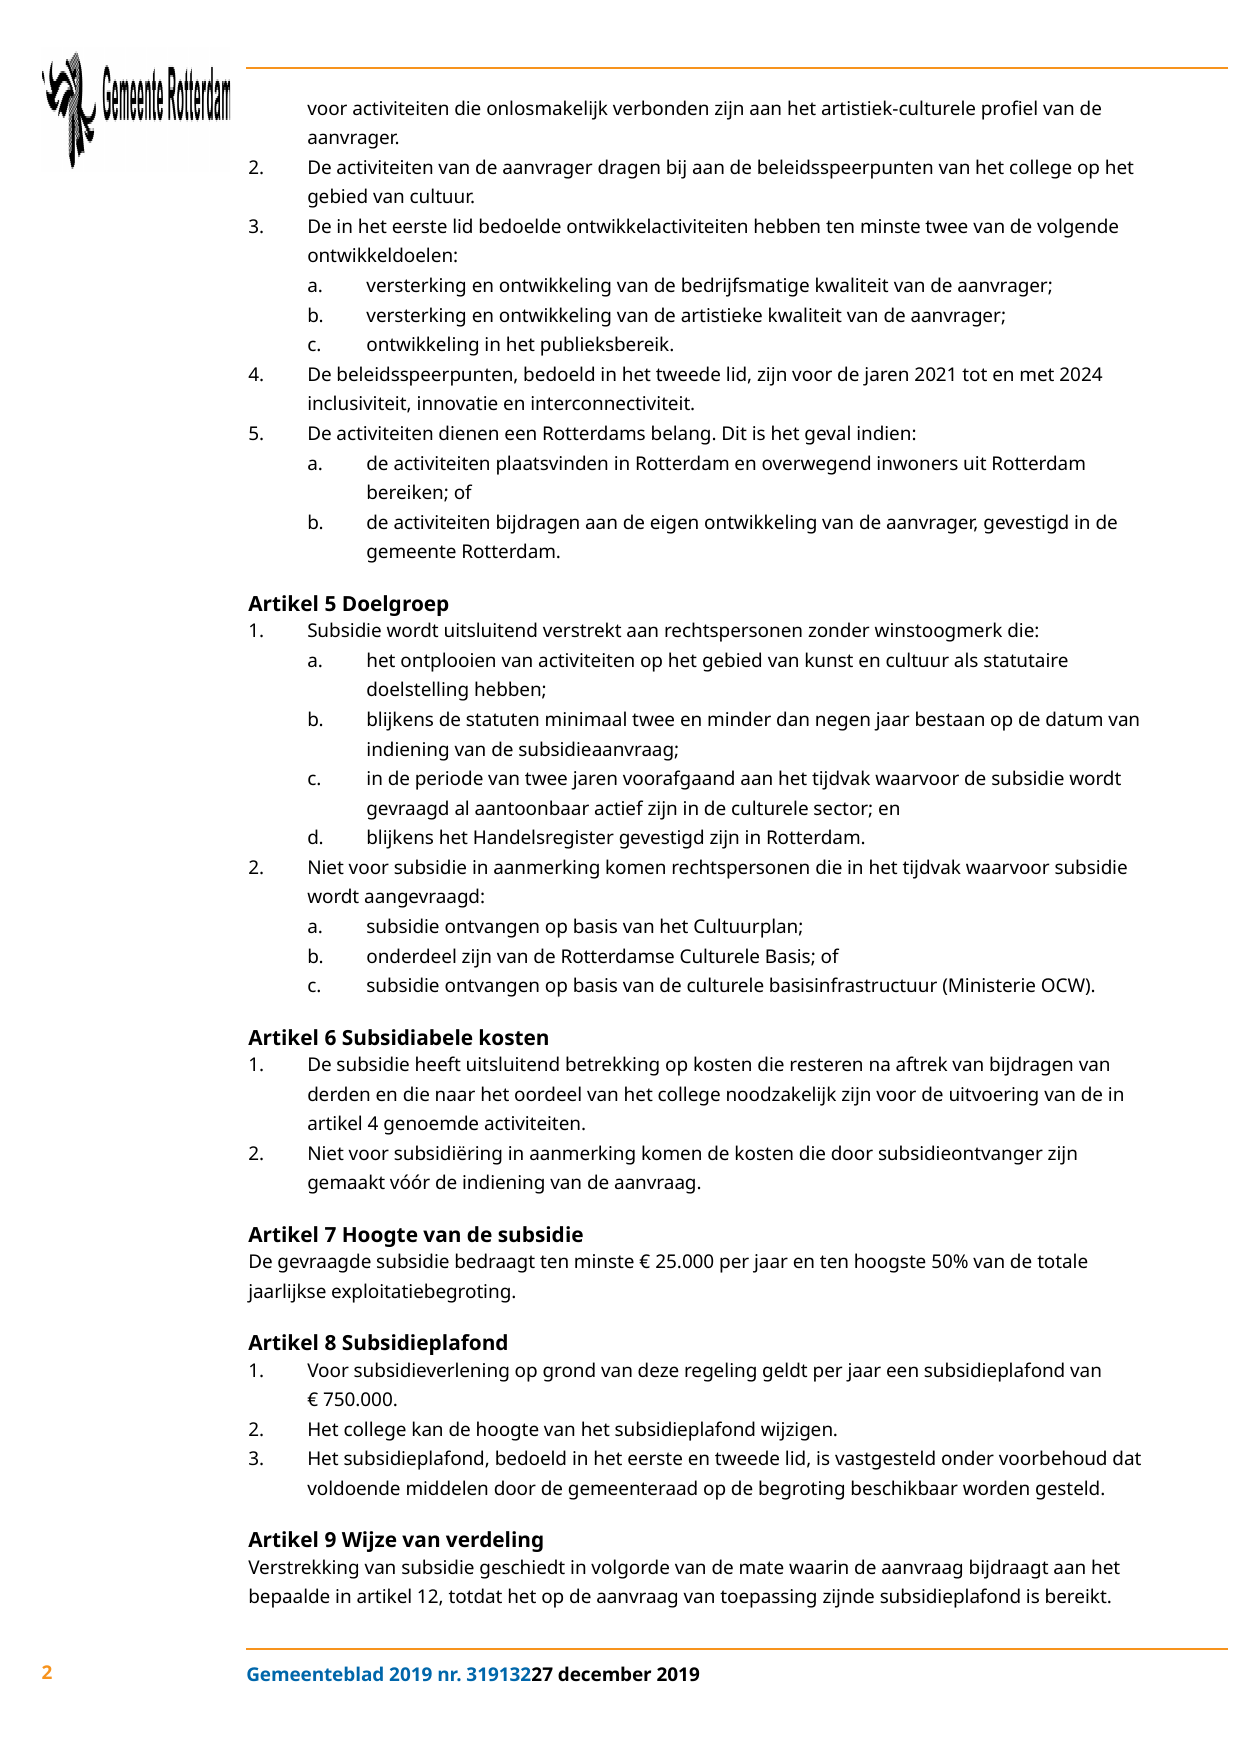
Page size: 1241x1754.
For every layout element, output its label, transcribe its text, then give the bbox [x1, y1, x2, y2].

list De beleidsspeerpunten, bedoeld in het tweede lid, zijn voor de jaren 2021 tot en met 2024 inclusiviteit, innovatie en interconnectiviteit. [248, 361, 1152, 416]
list De subsidie heeft uitsluitend betrekking op kosten die resteren na aftrek van bijdragen van derden en die naar het oordeel van het college noodzakelijk zijn voor de uitvoering van de in artikel 4 genoemde activiteiten. [248, 1051, 1152, 1136]
list Het subsidieplafond, bedoeld in het eerste en tweede lid, is vastgesteld onder voorbehoud dat voldoende middelen door de gemeenteraad op de begroting beschikbaar worden gesteld. [248, 1446, 1152, 1501]
list de activiteiten plaatsvinden in Rotterdam en overwegend inwoners uit Rotterdam bereiken; of [307, 450, 1152, 505]
list Niet voor subsidie in aanmerking komen rechtspersonen die in het tijdvak waarvoor subsidie wordt aangevraagd: [248, 854, 1152, 909]
text Artikel 8 Subsidieplafond [248, 1328, 1152, 1357]
text Artikel 6 Subsidiabele kosten [248, 1023, 1152, 1051]
list De activiteiten van de aanvrager dragen bij aan de beleidsspeerpunten van het college op het gebied van cultuur. [248, 154, 1152, 209]
list versterking en ontwikkeling van de bedrijfsmatige kwaliteit van de aanvrager; [307, 272, 1152, 298]
text Artikel 9 Wijze van verdeling [248, 1526, 1152, 1554]
list blijkens de statuten minimaal twee en minder dan negen jaar bestaan op de datum van indiening van de subsidieaanvraag; [307, 706, 1152, 761]
list De in het eerste lid bedoelde ontwikkelactiviteiten hebben ten minste twee van de volgende ontwikkeldoelen: [248, 213, 1152, 268]
text Verstrekking van subsidie geschiedt in volgorde van de mate waarin de aanvraag bijdraagt aan het bepaalde in artikel 12, totdat het op de aanvraag van toepassing zijnde subsidieplafond is bereikt. [248, 1554, 1152, 1609]
list Subsidie wordt uitsluitend verstrekt aan rechtspersonen zonder winstoogmerk die: [248, 617, 1152, 643]
list ontwikkeling in het publieksbereik. [307, 331, 1152, 357]
list onderdeel zijn van de Rotterdamse Culturele Basis; of [307, 943, 1152, 968]
text Artikel 5 Doelgroep [248, 589, 1152, 617]
list subsidie ontvangen op basis van het Cultuurplan; [307, 913, 1152, 939]
list in de periode van twee jaren voorafgaand aan het tijdvak waarvoor de subsidie wordt gevraagd al aantoonbaar actief zijn in de culturele sector; en [307, 765, 1152, 821]
list het ontplooien van activiteiten op het gebied van kunst en cultuur als statutaire doelstelling hebben; [307, 647, 1152, 702]
list Voor subsidieverlening op grond van deze regeling geldt per jaar een subsidieplafond van € 750.000. [248, 1357, 1152, 1412]
list subsidie ontvangen op basis van de culturele basisinfrastructuur (Ministerie OCW). [307, 972, 1152, 998]
list Het college kan de hoogte van het subsidieplafond wijzigen. [248, 1416, 1152, 1442]
list voor activiteiten die onlosmakelijk verbonden zijn aan het artistiek-culturele profiel van de aanvrager. [248, 95, 1152, 150]
text De gevraagde subsidie bedraagt ten minste € 25.000 per jaar en ten hoogste 50% van de totale jaarlijkse exploitatiebegroting. [248, 1248, 1152, 1304]
list De activiteiten dienen een Rotterdams belang. Dit is het geval indien: [248, 420, 1152, 446]
list versterking en ontwikkeling van de artistieke kwaliteit van de aanvrager; [307, 302, 1152, 328]
picture [41, 47, 231, 172]
list de activiteiten bijdragen aan de eigen ontwikkeling van de aanvrager, gevestigd in de gemeente Rotterdam. [307, 509, 1152, 564]
list Niet voor subsidiëring in aanmerking komen de kosten die door subsidieontvanger zijn gemaakt vóór de indiening van de aanvraag. [248, 1140, 1152, 1195]
list blijkens het Handelsregister gevestigd zijn in Rotterdam. [307, 824, 1152, 850]
text Artikel 7 Hoogte van de subsidie [248, 1220, 1152, 1248]
